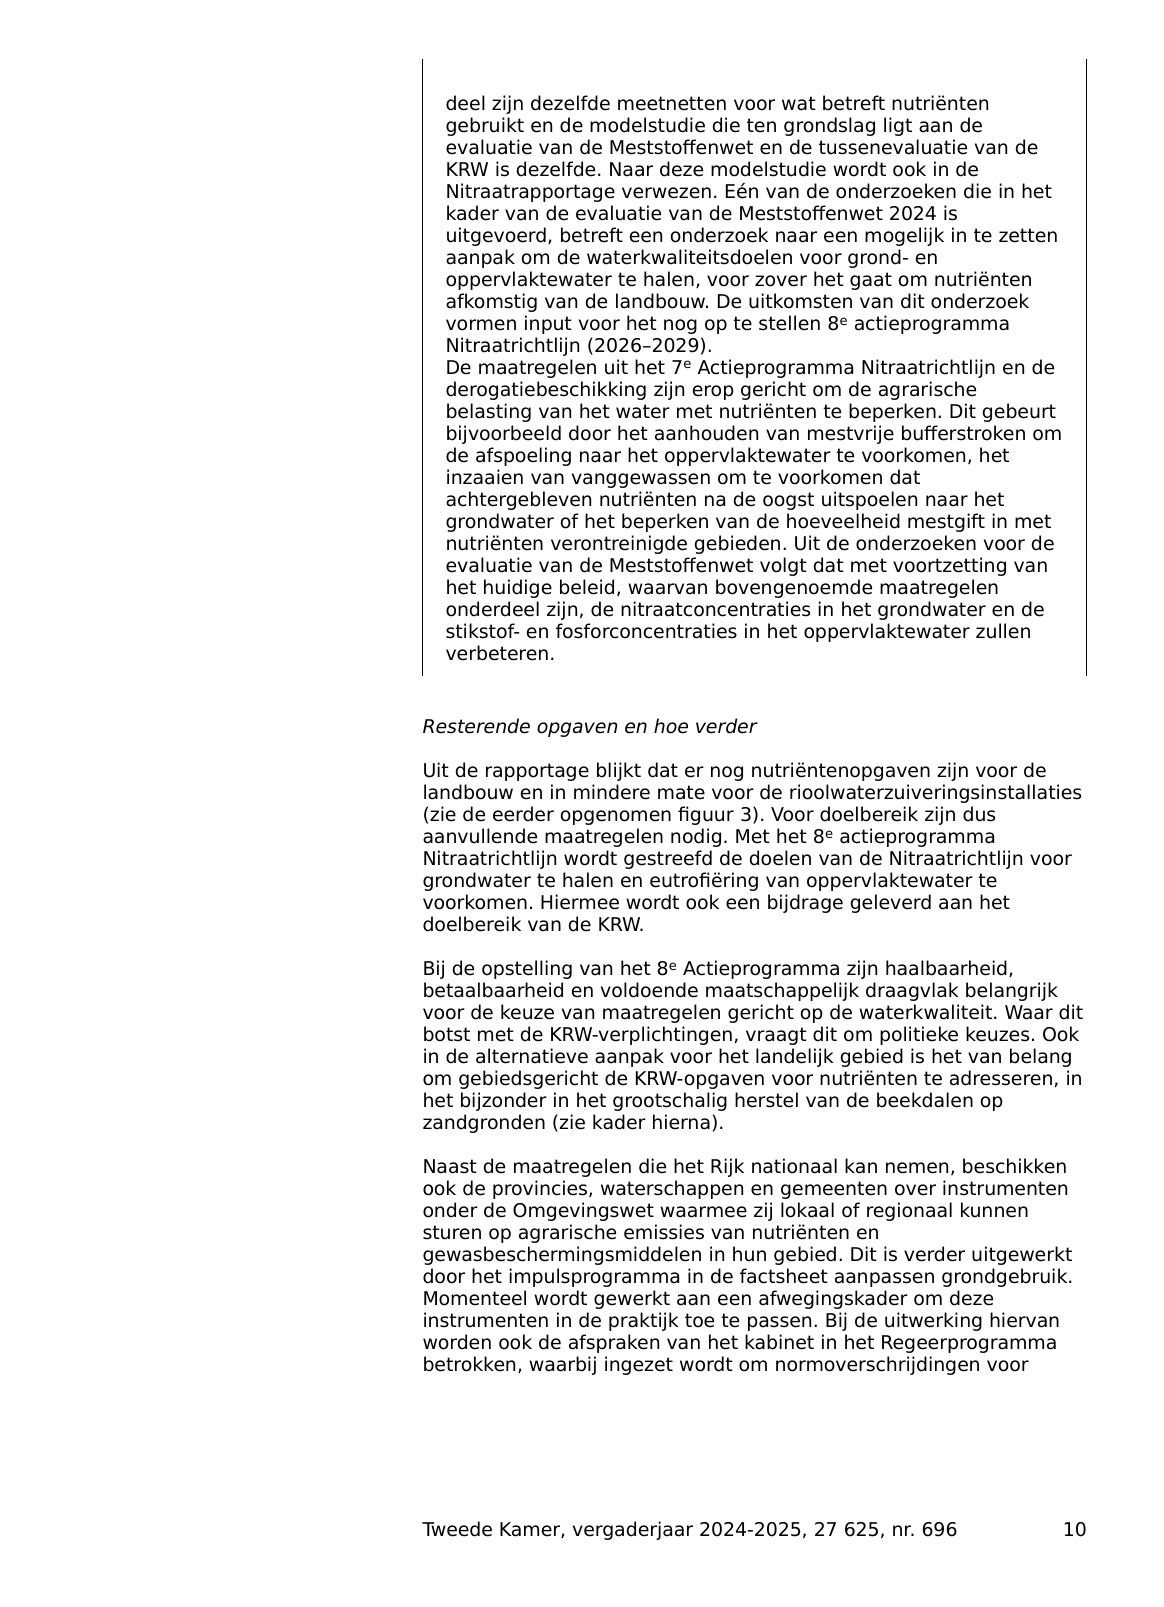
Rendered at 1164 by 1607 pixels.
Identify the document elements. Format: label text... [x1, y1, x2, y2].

text Naast de maatregelen die het Rijk nationaal kan nemen, beschikken ook de provincies, waterschappen en gemeenten over instrumenten onder de Omgevingswet waarmee zij lokaal of regionaal kunnen sturen op agrarische emissies van nutriënten en gewasbeschermingsmiddelen in hun gebied. Dit is verder uitgewerkt door het impulsprogramma in de factsheet aanpassen grondgebruik. Momenteel wordt gewerkt aan een afwegingskader om deze instrumenten in de praktijk toe te passen. Bij de uitwerking hiervan worden ook de afspraken van het kabinet in het Regeerprogramma betrokken, waarbij ingezet wordt om normoverschrijdingen voor [422, 1156, 1087, 1376]
text Uit de rapportage blijkt dat er nog nutriëntenopgaven zijn voor de landbouw en in mindere mate voor de rioolwaterzuiveringsinstallaties (zie de eerder opgenomen figuur 3). Voor doelbereik zijn dus aanvullende maatregelen nodig. Met het 8e actieprogramma Nitraatrichtlijn wordt gestreefd de doelen van de Nitraatrichtlijn voor grondwater te halen en eutrofiëring van oppervlaktewater te voorkomen. Hiermee wordt ook een bijdrage geleverd aan het doelbereik van de KRW. [422, 760, 1087, 936]
table_header deel zijn dezelfde meetnetten voor wat betreft nutriënten gebruikt en de modelstudie die ten grondslag ligt aan de evaluatie van de Meststoffenwet en de tussenevaluatie van de KRW is dezelfde. Naar deze modelstudie wordt ook in de Nitraatrapportage verwezen. Eén van de onderzoeken die in het kader van de evaluatie van de Meststoffenwet 2024 is uitgevoerd, betreft een onderzoek naar een mogelijk in te zetten aanpak om de waterkwaliteitsdoelen voor grond- en oppervlaktewater te halen, voor zover het gaat om nutriënten afkomstig van de landbouw. De uitkomsten van dit onderzoek vormen input voor het nog op te stellen 8e actieprogramma Nitraatrichtlijn (2026–2029). De maatregelen uit het 7e Actieprogramma Nitraatrichtlijn en de derogatiebeschikking zijn erop gericht om de agrarische belasting van het water met nutriënten te beperken. Dit gebeurt bijvoorbeeld door het aanhouden van mestvrije bufferstroken om de afspoeling naar het oppervlaktewater te voorkomen, het inzaaien van vanggewassen om te voorkomen dat achtergebleven nutriënten na de oogst uitspoelen naar het grondwater of het beperken van de hoeveelheid mestgift in met nutriënten verontreinigde gebieden. Uit de onderzoeken voor de evaluatie van de Meststoffenwet volgt dat met voortzetting van het huidige beleid, waarvan bovengenoemde maatregelen onderdeel zijn, de nitraatconcentraties in het grondwater en de stikstof- en fosforconcentraties in het oppervlaktewater zullen verbeteren. [423, 59, 1086, 676]
subtitle Resterende opgaven en hoe verder [422, 716, 1087, 738]
text Bij de opstelling van het 8e Actieprogramma zijn haalbaarheid, betaalbaarheid en voldoende maatschappelijk draagvlak belangrijk voor de keuze van maatregelen gericht op de waterkwaliteit. Waar dit botst met de KRW-verplichtingen, vraagt dit om politieke keuzes. Ook in de alternatieve aanpak voor het landelijk gebied is het van belang om gebiedsgericht de KRW-opgaven voor nutriënten te adresseren, in het bijzonder in het grootschalig herstel van de beekdalen op zandgronden (zie kader hierna). [422, 958, 1087, 1134]
